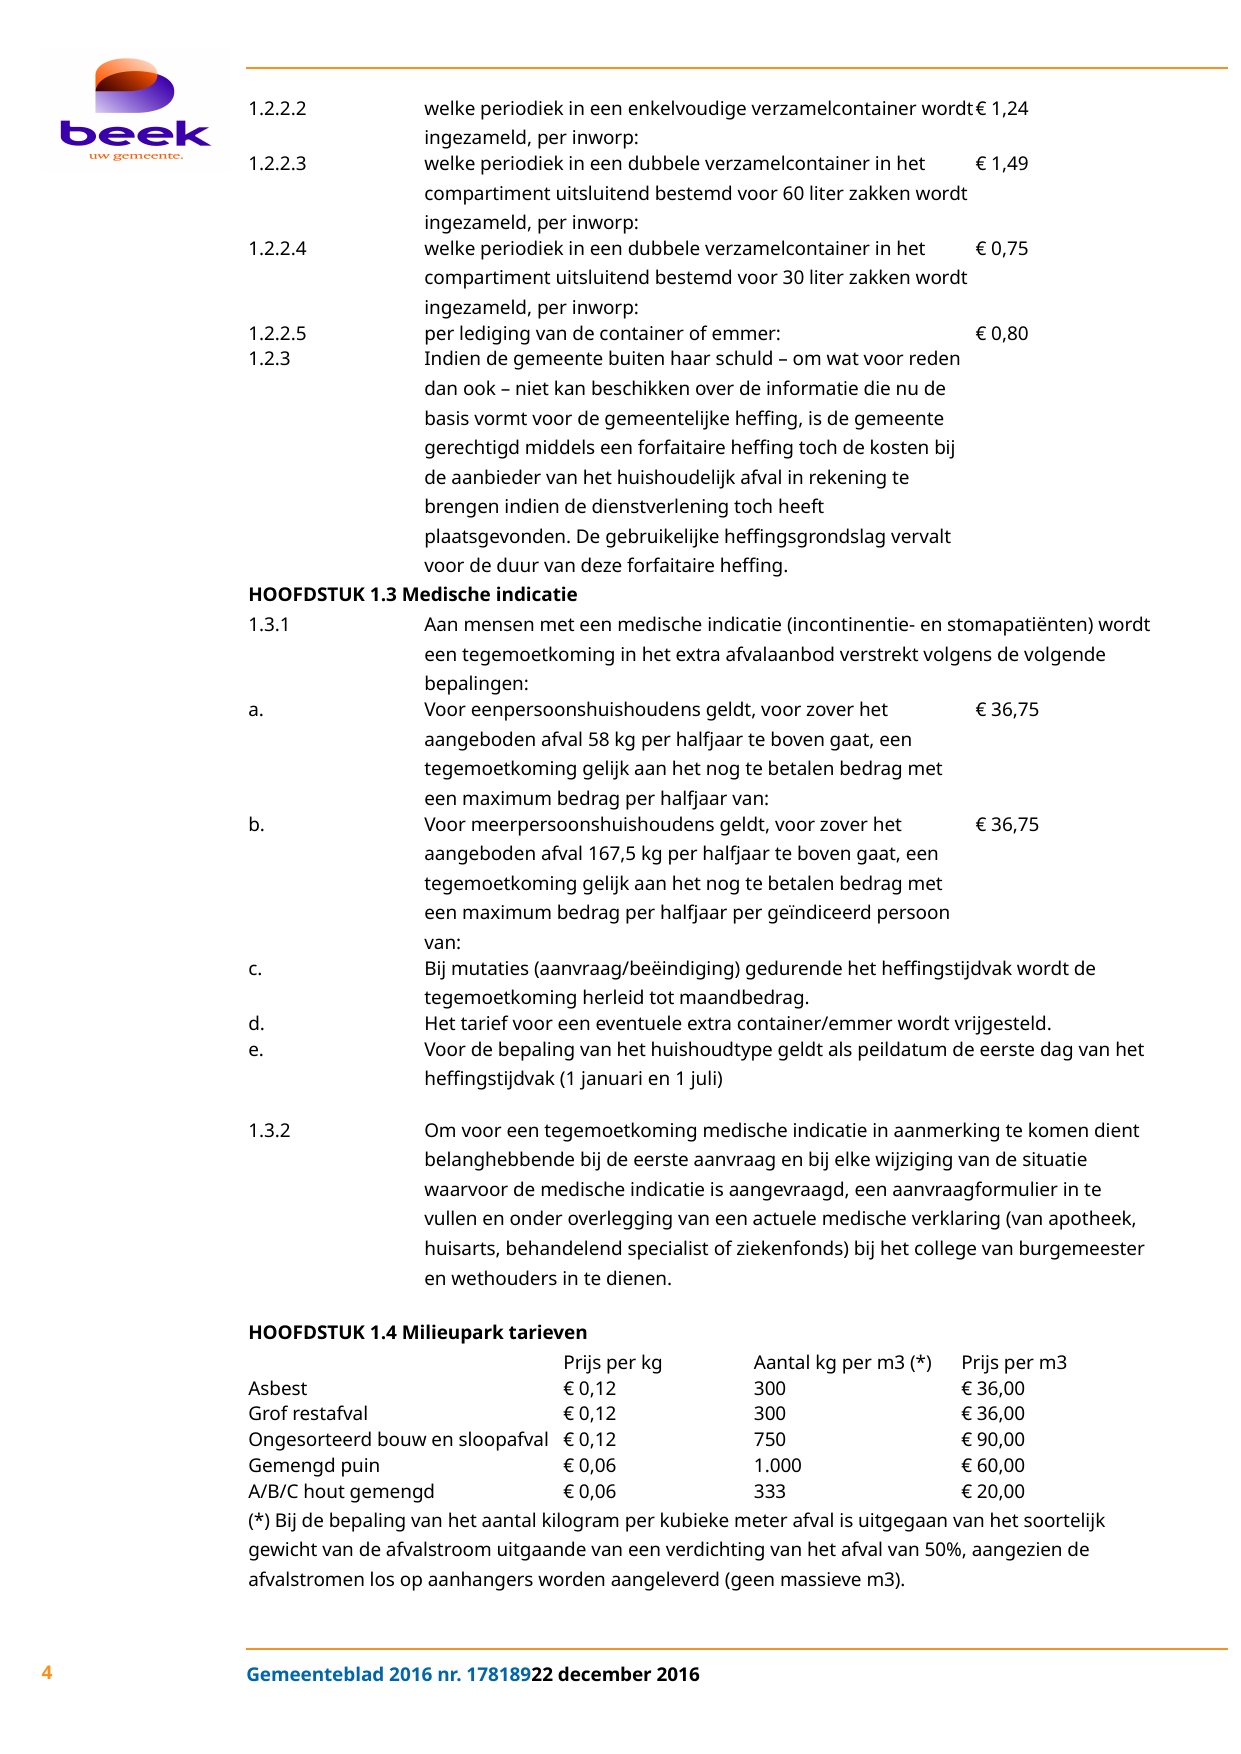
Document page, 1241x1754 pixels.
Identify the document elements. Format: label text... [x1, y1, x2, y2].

table_cell Asbest [248, 1375, 563, 1401]
table_cell 1.2.3 [248, 346, 424, 578]
table_cell € 1,49 [975, 150, 1152, 235]
table_cell [424, 1091, 975, 1117]
table_cell € 36,00 [961, 1375, 1152, 1401]
table_cell Grof restafval [248, 1401, 563, 1426]
text (*) Bij de bepaling van het aantal kilogram per kubieke meter afval is uitgegaan van het soortelijk gewicht van de afvalstroom uitgaande van een verdichting van het afval van 50%, aangezien de afvalstromen los op aanhangers worden aangeleverd (geen massieve m3). [248, 1507, 1152, 1592]
table_cell A/B/C hout gemengd [248, 1478, 563, 1503]
table_cell 300 [754, 1375, 961, 1401]
table_header [248, 1349, 563, 1375]
table_cell [975, 1291, 1152, 1316]
table_cell € 0,06 [563, 1452, 754, 1478]
table_header Prijs per m3 [961, 1349, 1152, 1375]
table_cell € 36,75 [975, 811, 1152, 955]
table_cell welke periodiek in een dubbele verzamelcontainer in het compartiment uitsluitend bestemd voor 60 liter zakken wordt ingezameld, per inworp: [424, 150, 975, 235]
table_cell € 36,75 [975, 696, 1152, 811]
table_cell per lediging van de container of emmer: [424, 320, 975, 346]
table_cell e. [248, 1036, 424, 1091]
table_cell Voor de bepaling van het huishoudtype geldt als peildatum de eerste dag van het heffingstijdvak (1 januari en 1 juli) [424, 1036, 1152, 1091]
table_cell [975, 1091, 1152, 1117]
table_cell Gemengd puin [248, 1452, 563, 1478]
table_cell Het tarief voor een eventuele extra container/emmer wordt vrijgesteld. [424, 1010, 1152, 1036]
table_cell € 0,12 [563, 1426, 754, 1452]
text HOOFDSTUK 1.3 Medische indicatie [248, 582, 1152, 607]
table_cell d. [248, 1010, 424, 1036]
table_cell Ongesorteerd bouw en sloopafval [248, 1426, 563, 1452]
table_cell € 0,75 [975, 235, 1152, 320]
table_cell Indien de gemeente buiten haar schuld – om wat voor reden dan ook – niet kan beschikken over de informatie die nu de basis vormt voor de gemeentelijke heffing, is de gemeente gerechtigd middels een forfaitaire heffing toch de kosten bij de aanbieder van het huishoudelijk afval in rekening te brengen indien de dienstverlening toch heeft plaatsgevonden. De gebruikelijke heffingsgrondslag vervalt voor de duur van deze forfaitaire heffing. [424, 346, 975, 578]
table_cell € 20,00 [961, 1478, 1152, 1503]
table_header Prijs per kg [563, 1349, 754, 1375]
table_cell € 0,06 [563, 1478, 754, 1503]
table_cell Voor meerpersoonshuishoudens geldt, voor zover het aangeboden afval 167,5 kg per halfjaar te boven gaat, een tegemoetkoming gelijk aan het nog te betalen bedrag met een maximum bedrag per halfjaar per geïndiceerd persoon van: [424, 811, 975, 955]
table_cell [248, 1291, 424, 1316]
table_cell € 0,80 [975, 320, 1152, 346]
table_cell € 1,24 [975, 95, 1152, 150]
table_cell [424, 1291, 975, 1316]
table_cell [975, 346, 1152, 578]
table_cell 1.2.2.4 [248, 235, 424, 320]
table_header Aan mensen met een medische indicatie (incontinentie- en stomapatiënten) wordt een tegemoetkoming in het extra afvalaanbod verstrekt volgens de volgende bepalingen: [424, 611, 1152, 696]
picture [41, 47, 231, 172]
table_cell € 0,12 [563, 1375, 754, 1401]
table_cell Om voor een tegemoetkoming medische indicatie in aanmerking te komen dient belanghebbende bij de eerste aanvraag en bij elke wijziging van de situatie waarvoor de medische indicatie is aangevraagd, een aanvraagformulier in te vullen en onder overlegging van een actuele medische verklaring (van apotheek, huisarts, behandelend specialist of ziekenfonds) bij het college van burgemeester en wethouders in te dienen. [424, 1117, 1152, 1291]
table_cell 750 [754, 1426, 961, 1452]
table_cell 1.000 [754, 1452, 961, 1478]
table_header 1.3.1 [248, 611, 424, 696]
table_cell 1.2.2.3 [248, 150, 424, 235]
table_cell a. [248, 696, 424, 811]
table_cell b. [248, 811, 424, 955]
table_cell 300 [754, 1401, 961, 1426]
table_cell c. [248, 955, 424, 1010]
table_cell € 36,00 [961, 1401, 1152, 1426]
table_header Aantal kg per m3 (*) [754, 1349, 961, 1375]
table_cell 1.2.2.5 [248, 320, 424, 346]
table_cell [248, 1091, 424, 1117]
table_cell 1.2.2.2 [248, 95, 424, 150]
table_cell 333 [754, 1478, 961, 1503]
table_cell welke periodiek in een enkelvoudige verzamelcontainer wordt ingezameld, per inworp: [424, 95, 975, 150]
table_cell Bij mutaties (aanvraag/beëindiging) gedurende het heffingstijdvak wordt de tegemoetkoming herleid tot maandbedrag. [424, 955, 1152, 1010]
text HOOFDSTUK 1.4 Milieupark tarieven [248, 1319, 1152, 1345]
table_cell € 0,12 [563, 1401, 754, 1426]
table_cell € 60,00 [961, 1452, 1152, 1478]
table_cell welke periodiek in een dubbele verzamelcontainer in het compartiment uitsluitend bestemd voor 30 liter zakken wordt ingezameld, per inworp: [424, 235, 975, 320]
table_cell Voor eenpersoonshuishoudens geldt, voor zover het aangeboden afval 58 kg per halfjaar te boven gaat, een tegemoetkoming gelijk aan het nog te betalen bedrag met een maximum bedrag per halfjaar van: [424, 696, 975, 811]
table_cell € 90,00 [961, 1426, 1152, 1452]
table_cell 1.3.2 [248, 1117, 424, 1291]
